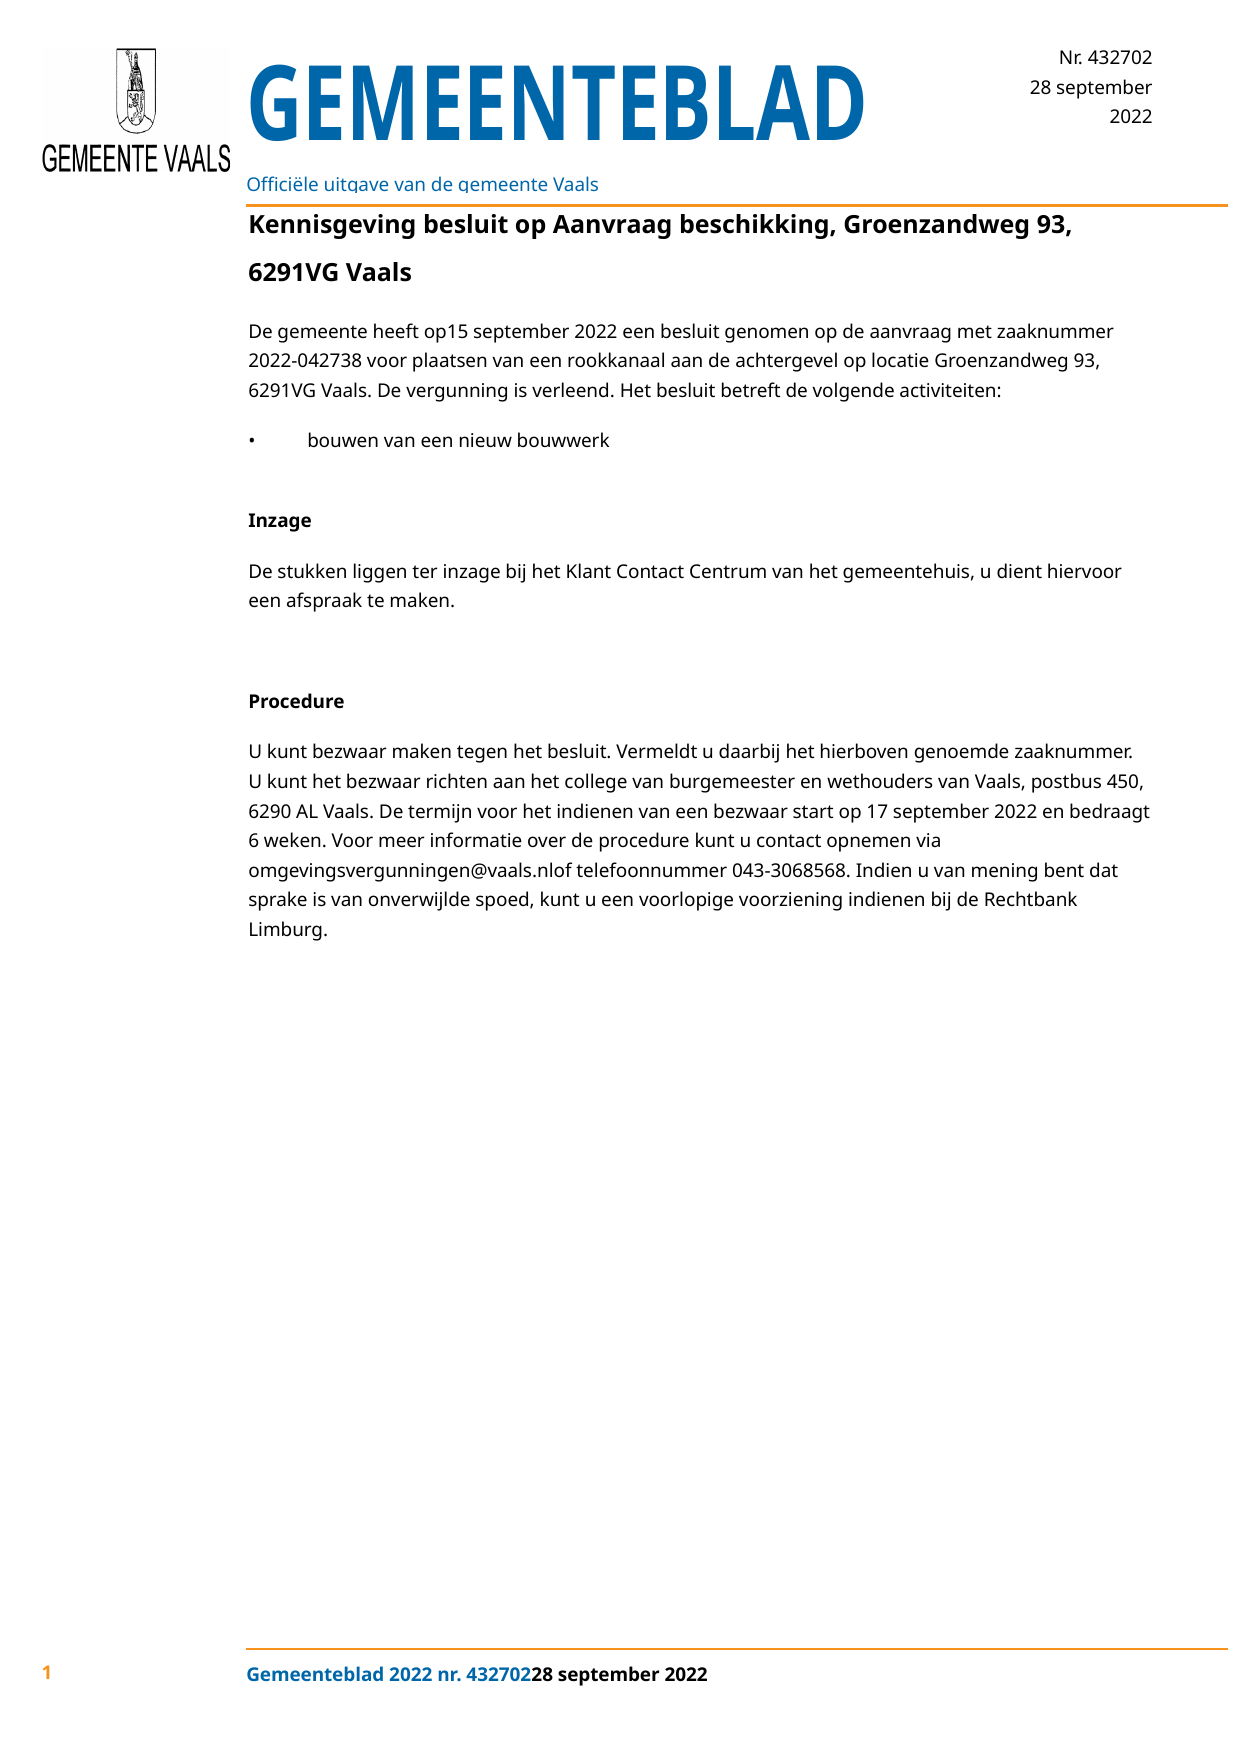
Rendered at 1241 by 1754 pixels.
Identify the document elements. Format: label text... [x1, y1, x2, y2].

text De stukken liggen ter inzage bij het Klant Contact Centrum van het gemeentehuis, u dient hiervoor een afspraak te maken. [248, 558, 1152, 613]
text De gemeente heeft op15 september 2022 een besluit genomen op de aanvraag met zaaknummer 2022-042738 voor plaatsen van een rookkanaal aan de achtergevel op locatie Groenzandweg 93, 6291VG Vaals. De vergunning is verleend. Het besluit betreft de volgende activiteiten: [248, 318, 1152, 403]
text Inzage [248, 507, 1152, 533]
text Procedure [248, 688, 1152, 714]
text Kennisgeving besluit op Aanvraag beschikking, Groenzandweg 93, 6291VG Vaals [248, 207, 1152, 288]
list bouwen van een nieuw bouwwerk [248, 427, 1152, 453]
picture [41, 47, 231, 172]
text U kunt bezwaar maken tegen het besluit. Vermeldt u daarbij het hierboven genoemde zaaknummer. U kunt het bezwaar richten aan het college van burgemeester en wethouders van Vaals, postbus 450, 6290 AL Vaals. De termijn voor het indienen van een bezwaar start op 17 september 2022 en bedraagt 6 weken. Voor meer informatie over de procedure kunt u contact opnemen via omgevingsvergunningen@vaals.nlof telefoonnummer 043-3068568. Indien u van mening bent dat sprake is van onverwijlde spoed, kunt u een voorlopige voorziening indienen bij de Rechtbank Limburg. [248, 739, 1152, 942]
